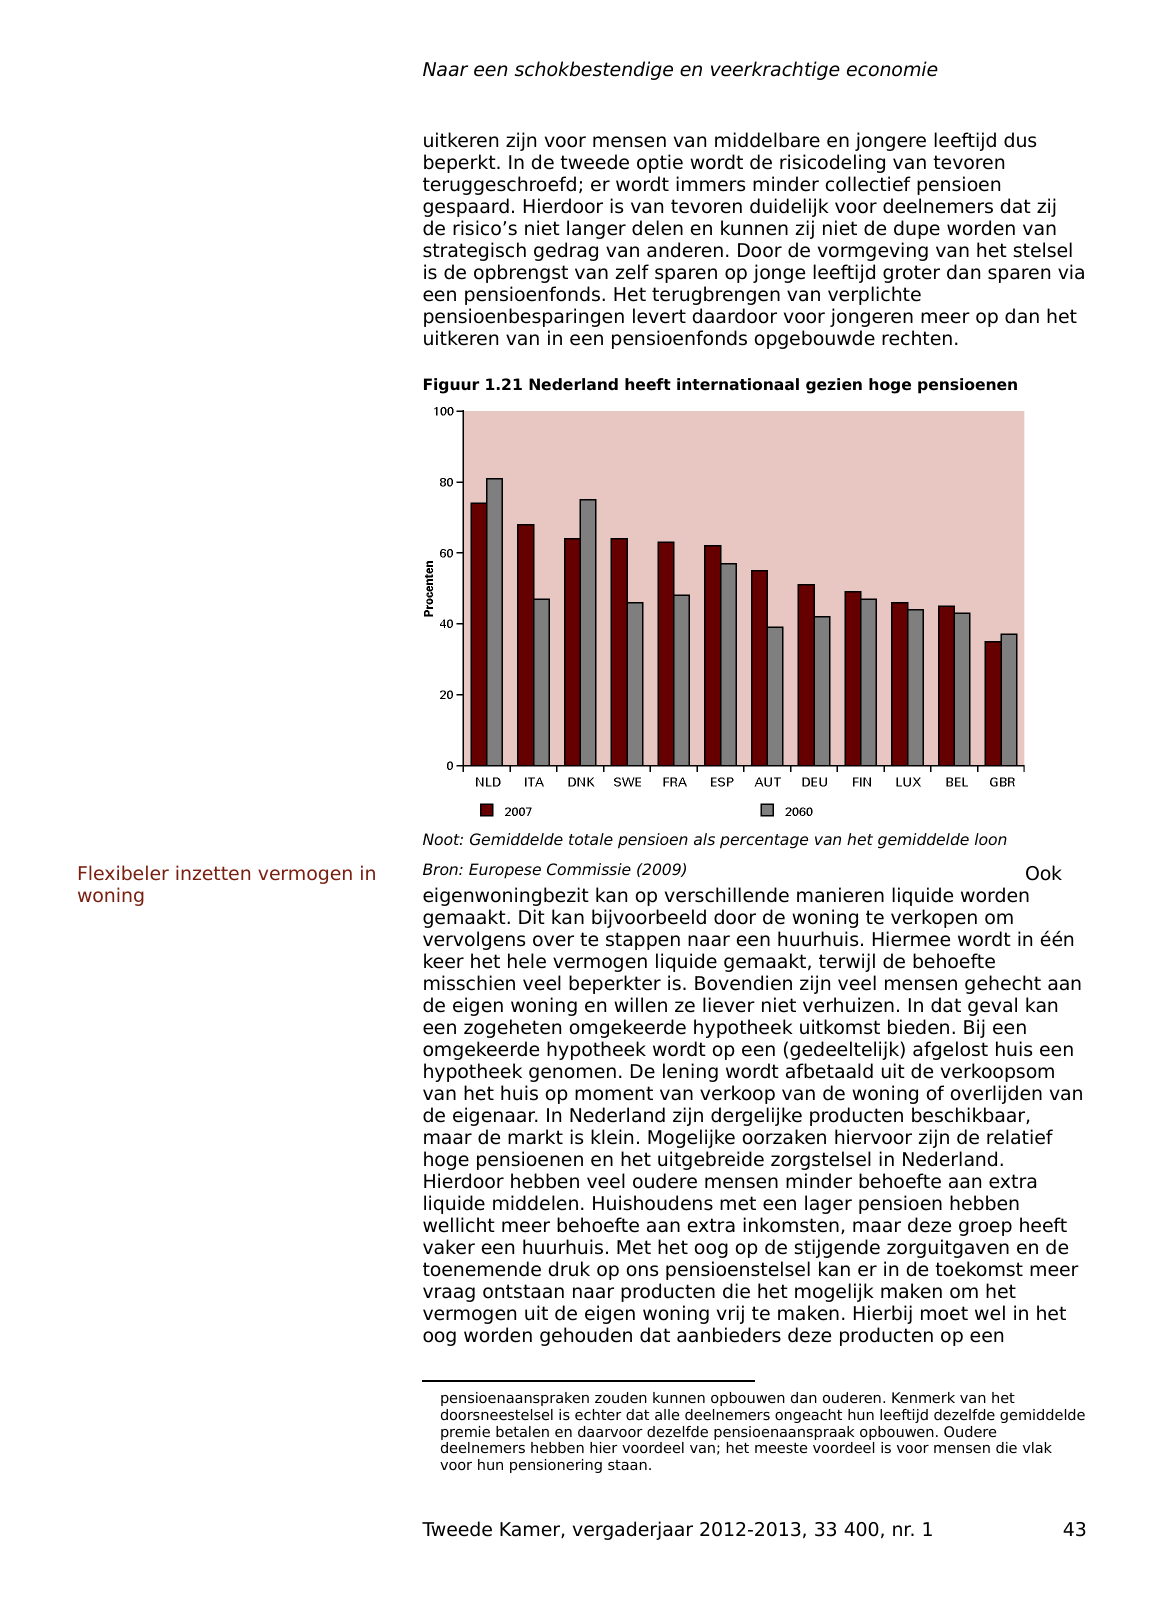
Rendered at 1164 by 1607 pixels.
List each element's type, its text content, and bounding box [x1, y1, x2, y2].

text Flexibeler inzetten vermogen in woning [77, 863, 399, 907]
text Ook eigenwoningbezit kan op verschillende manieren liquide worden gemaakt. Dit kan bijvoorbeeld door de woning te verkopen om vervolgens over te stappen naar een huurhuis. Hiermee wordt in één keer het hele vermogen liquide gemaakt, terwijl de behoefte misschien veel beperkter is. Bovendien zijn veel mensen gehecht aan de eigen woning en willen ze liever niet verhuizen. In dat geval kan een zogeheten omgekeerde hypotheek uitkomst bieden. Bij een omgekeerde hypotheek wordt op een (gedeeltelijk) afgelost huis een hypotheek genomen. De lening wordt afbetaald uit de verkoopsom van het huis op moment van verkoop van de woning of overlijden van de eigenaar. In Nederland zijn dergelijke producten beschikbaar, maar de markt is klein. Mogelijke oorzaken hiervoor zijn de relatief hoge pensioenen en het uitgebreide zorgstelsel in Nederland. Hierdoor hebben veel oudere mensen minder behoefte aan extra liquide middelen. Huishoudens met een lager pensioen hebben wellicht meer behoefte aan extra inkomsten, maar deze groep heeft vaker een huurhuis. Met het oog op de stijgende zorguitgaven en de toenemende druk op ons pensioenstelsel kan er in de toekomst meer vraag ontstaan naar producten die het mogelijk maken om het vermogen uit de eigen woning vrij te maken. Hierbij moet wel in het oog worden gehouden dat aanbieders deze producten op een [422, 863, 1087, 1347]
text uitkeren zijn voor mensen van middelbare en jongere leeftijd dus beperkt. In de tweede optie wordt de risicodeling van tevoren teruggeschroefd; er wordt immers minder collectief pensioen gespaard. Hierdoor is van tevoren duidelijk voor deelnemers dat zij de risico’s niet langer delen en kunnen zij niet de dupe worden van strategisch gedrag van anderen. Door de vormgeving van het stelsel is de opbrengst van zelf sparen op jonge leeftijd groter dan sparen via een pensioenfonds. Het terugbrengen van verplichte pensioenbesparingen levert daardoor voor jongeren meer op dan het uitkeren van in een pensioenfonds opgebouwde rechten. [422, 130, 1087, 350]
text Bron: Europese Commissie (2009) [422, 861, 1025, 879]
text Figuur 1.21 Nederland heeft internationaal gezien hoge pensioenen [422, 376, 1025, 394]
picture [422, 405, 1025, 819]
text Noot: Gemiddelde totale pensioen als percentage van het gemiddelde loon [422, 831, 1025, 849]
text pensioenaanspraken zouden kunnen opbouwen dan ouderen. Kenmerk van het doorsneestelsel is echter dat alle deelnemers ongeacht hun leeftijd dezelfde gemiddelde premie betalen en daarvoor dezelfde pensioenaanspraak opbouwen. Oudere deelnemers hebben hier voordeel van; het meeste voordeel is voor mensen die vlak voor hun pensionering staan. [422, 1390, 1087, 1474]
